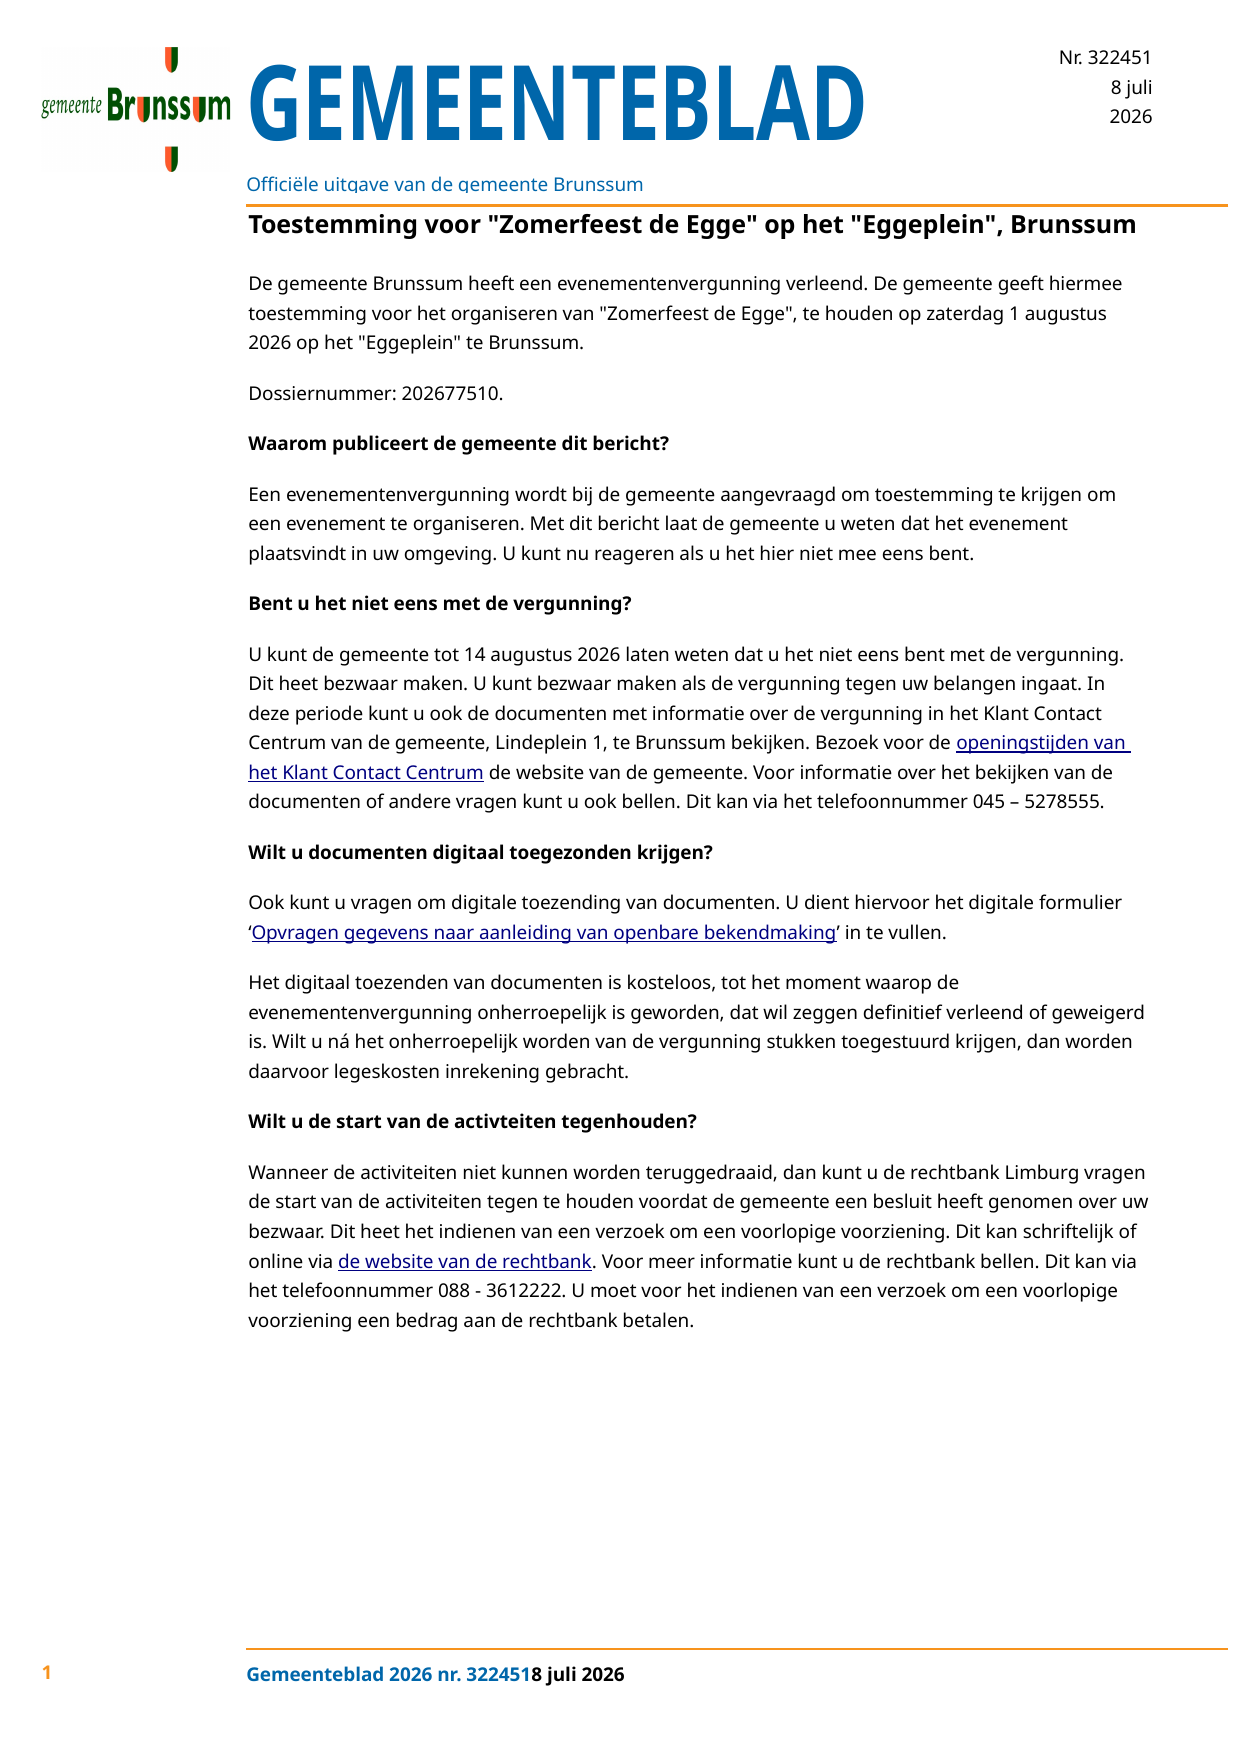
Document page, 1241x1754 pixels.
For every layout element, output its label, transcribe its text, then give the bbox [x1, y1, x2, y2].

picture [41, 47, 231, 172]
text Het digitaal toezenden van documenten is kosteloos, tot het moment waarop de evenementenvergunning onherroepelijk is geworden, dat wil zeggen definitief verleend of geweigerd is. Wilt u ná het onherroepelijk worden van de vergunning stukken toegestuurd krijgen, dan worden daarvoor legeskosten inrekening gebracht. [248, 969, 1152, 1084]
text Ook kunt u vragen om digitale toezending van documenten. U dient hiervoor het digitale formulier ‘Opvragen gegevens naar aanleiding van openbare bekendmaking’ in te vullen. [248, 889, 1152, 945]
text Wilt u documenten digitaal toegezonden krijgen? [248, 839, 1152, 865]
text Wilt u de start van de activteiten tegenhouden? [248, 1109, 1152, 1134]
text Wanneer de activiteiten niet kunnen worden teruggedraaid, dan kunt u de rechtbank Limburg vragen de start van de activiteiten tegen te houden voordat de gemeente een besluit heeft genomen over uw bezwaar. Dit heet het indienen van een verzoek om een voorlopige voorziening. Dit kan schriftelijk of online via de website van de rechtbank. Voor meer informatie kunt u de rechtbank bellen. Dit kan via het telefoonnummer 088 - 3612222. U moet voor het indienen van een verzoek om een voorlopige voorziening een bedrag aan de rechtbank betalen. [248, 1159, 1152, 1333]
text Dossiernummer: 202677510. [248, 380, 1152, 406]
text Waarom publiceert de gemeente dit bericht? [248, 430, 1152, 456]
text De gemeente Brunssum heeft een evenementenvergunning verleend. De gemeente geeft hiermee toestemming voor het organiseren van "Zomerfeest de Egge", te houden op zaterdag 1 augustus 2026 op het "Eggeplein" te Brunssum. [248, 270, 1152, 355]
text Een evenementenvergunning wordt bij de gemeente aangevraagd om toestemming te krijgen om een evenement te organiseren. Met dit bericht laat de gemeente u weten dat het evenement plaatsvindt in uw omgeving. U kunt nu reageren als u het hier niet mee eens bent. [248, 481, 1152, 566]
text Toestemming voor "Zomerfeest de Egge" op het "Eggeplein", Brunssum [248, 207, 1152, 241]
text Bent u het niet eens met de vergunning? [248, 590, 1152, 616]
text U kunt de gemeente tot 14 augustus 2026 laten weten dat u het niet eens bent met de vergunning. Dit heet bezwaar maken. U kunt bezwaar maken als de vergunning tegen uw belangen ingaat. In deze periode kunt u ook de documenten met informatie over de vergunning in het Klant Contact Centrum van de gemeente, Lindeplein 1, te Brunssum bekijken. Bezoek voor de openingstijden van het Klant Contact Centrum de website van de gemeente. Voor informatie over het bekijken van de documenten of andere vragen kunt u ook bellen. Dit kan via het telefoonnummer 045 – 5278555. [248, 641, 1152, 814]
